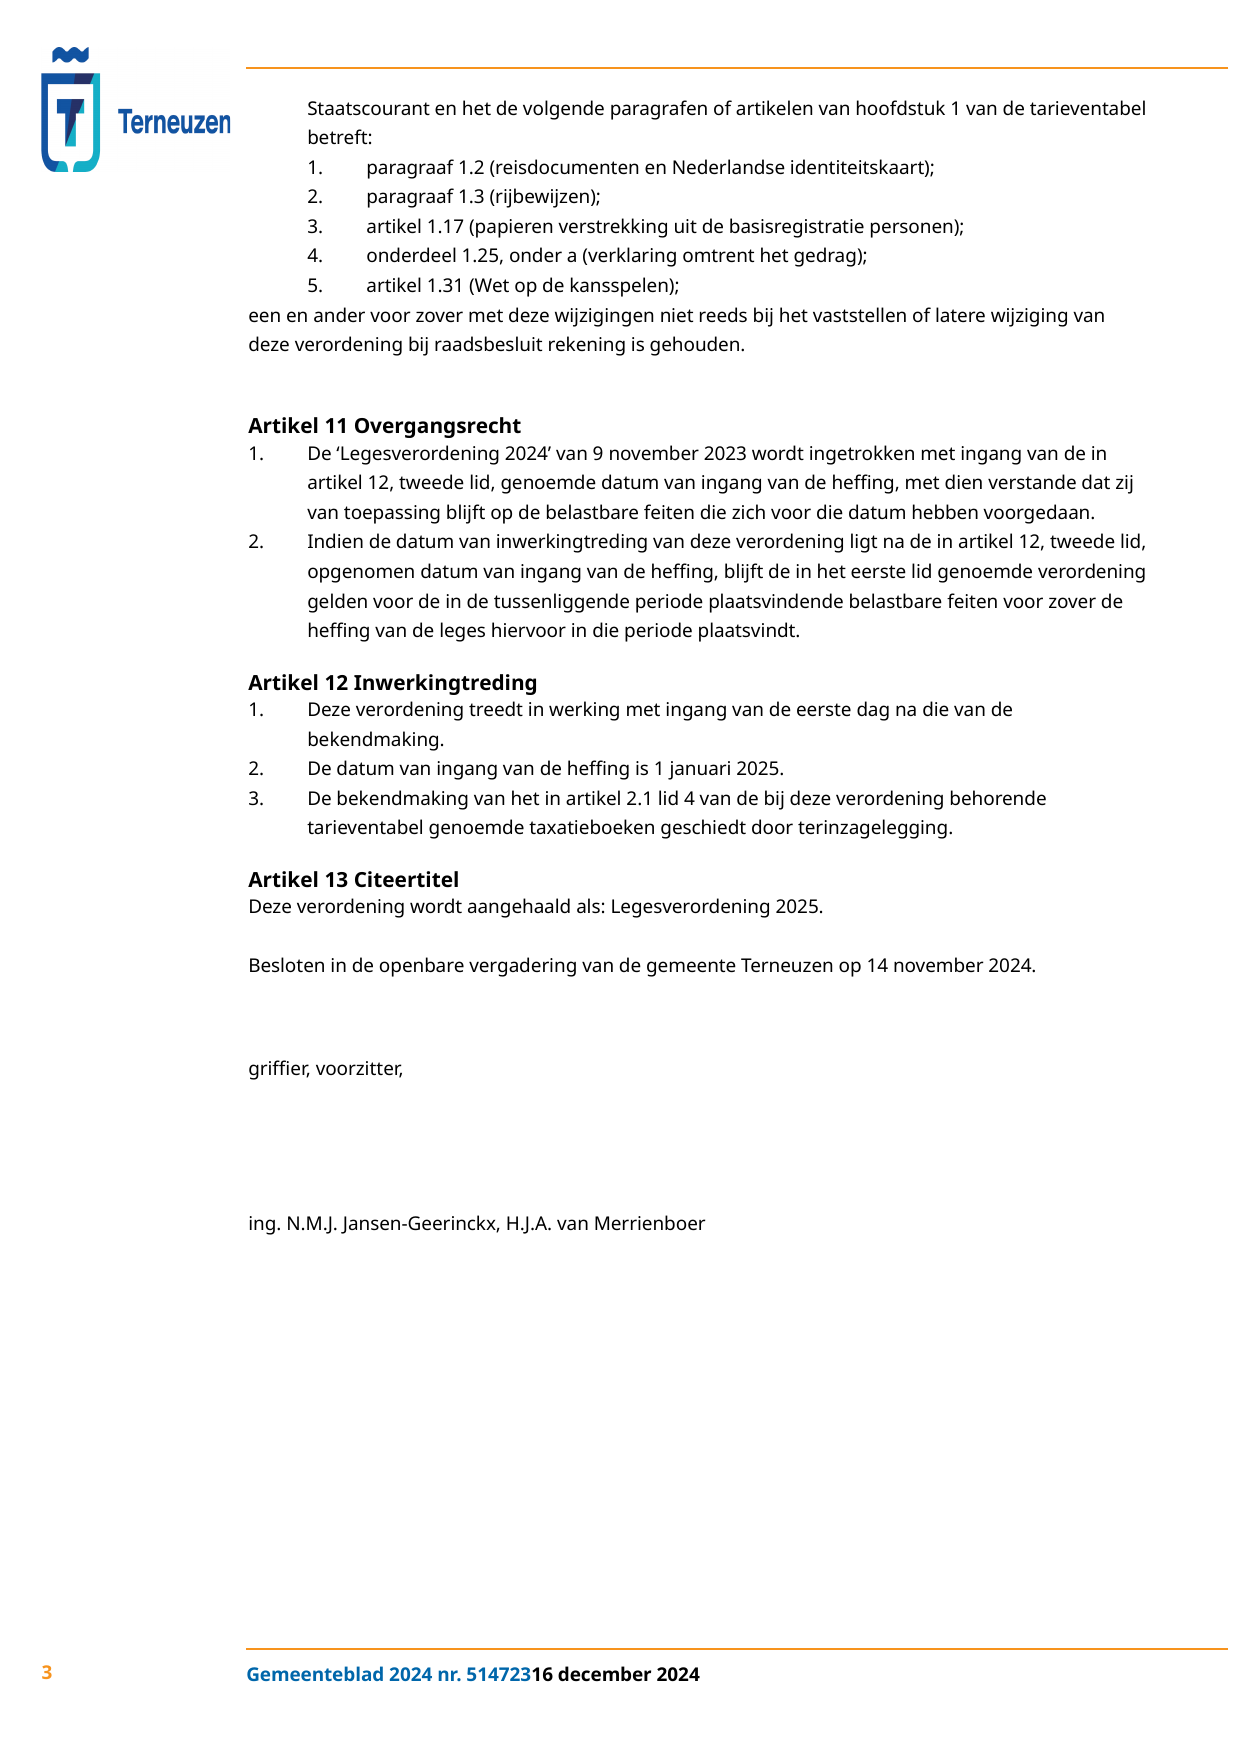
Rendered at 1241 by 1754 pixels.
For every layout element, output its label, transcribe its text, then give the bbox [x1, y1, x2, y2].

list Indien de datum van inwerkingtreding van deze verordening ligt na de in artikel 12, tweede lid, opgenomen datum van ingang van de heffing, blijft de in het eerste lid genoemde verordening gelden voor de in de tussenliggende periode plaatsvindende belastbare feiten voor zover de heffing van de leges hiervoor in die periode plaatsvindt. [248, 529, 1152, 643]
text een en ander voor zover met deze wijzigingen niet reeds bij het vaststellen of latere wijziging van deze verordening bij raadsbesluit rekening is gehouden. [248, 302, 1152, 357]
text Artikel 12 Inwerkingtreding [248, 668, 1152, 696]
list onderdeel 1.25, onder a (verklaring omtrent het gedrag); [307, 243, 1152, 268]
list Deze verordening treedt in werking met ingang van de eerste dag na die van de bekendmaking. [248, 696, 1152, 752]
list paragraaf 1.2 (reisdocumenten en Nederlandse identiteitskaart); [307, 154, 1152, 180]
text griffier, voorzitter, [248, 1056, 1152, 1081]
picture [41, 47, 231, 172]
text Deze verordening wordt aangehaald als: Legesverordening 2025. [248, 893, 1152, 919]
list De ‘Legesverordening 2024’ van 9 november 2023 wordt ingetrokken met ingang van de in artikel 12, tweede lid, genoemde datum van ingang van de heffing, met dien verstande dat zij van toepassing blijft op de belastbare feiten die zich voor die datum hebben voorgedaan. [248, 440, 1152, 525]
text Besloten in de openbare vergadering van de gemeente Terneuzen op 14 november 2024. [248, 953, 1152, 978]
list artikel 1.31 (Wet op de kansspelen); [307, 272, 1152, 298]
list De datum van ingang van de heffing is 1 januari 2025. [248, 755, 1152, 781]
list De bekendmaking van het in artikel 2.1 lid 4 van de bij deze verordening behorende tarieventabel genoemde taxatieboeken geschiedt door terinzagelegging. [248, 785, 1152, 840]
text Artikel 11 Overgangsrecht [248, 411, 1152, 440]
list paragraaf 1.3 (rijbewijzen); [307, 183, 1152, 209]
text ing. N.M.J. Jansen-Geerinckx, H.J.A. van Merrienboer [248, 1210, 1152, 1236]
list Staatscourant en het de volgende paragrafen of artikelen van hoofdstuk 1 van de tarieventabel betreft: [248, 95, 1152, 150]
text Artikel 13 Citeertitel [248, 865, 1152, 893]
list artikel 1.17 (papieren verstrekking uit de basisregistratie personen); [307, 213, 1152, 239]
